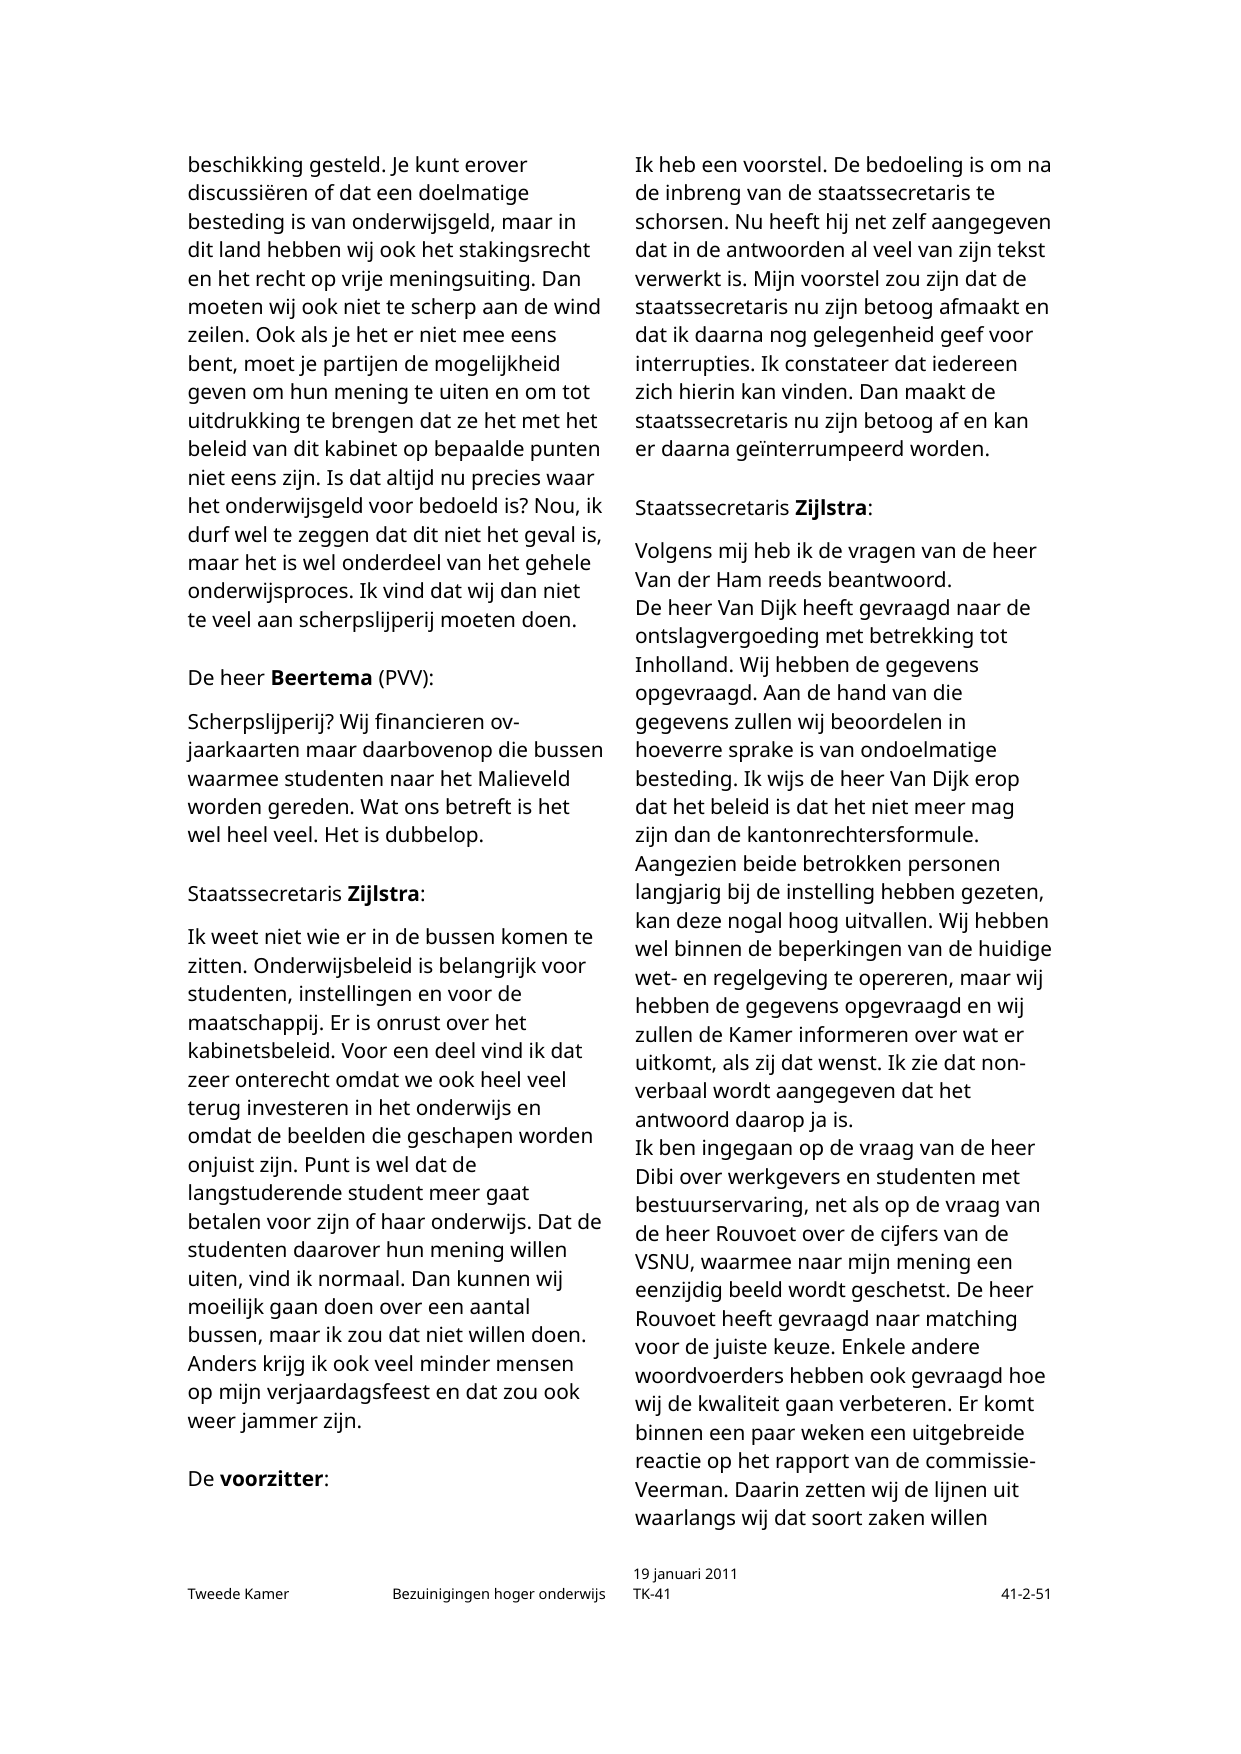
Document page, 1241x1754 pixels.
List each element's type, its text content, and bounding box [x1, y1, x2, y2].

text Staatssecretaris Zijlstra: [635, 493, 1053, 521]
text beschikking gesteld. Je kunt erover discussiëren of dat een doelmatige besteding is van onderwijsgeld, maar in dit land hebben wij ook het stakingsrecht en het recht op vrije meningsuiting. Dan moeten wij ook niet te scherp aan de wind zeilen. Ook als je het er niet mee eens bent, moet je partijen de mogelijkheid geven om hun mening te uiten en om tot uitdrukking te brengen dat ze het met het beleid van dit kabinet op bepaalde punten niet eens zijn. Is dat altijd nu precies waar het onderwijsgeld voor bedoeld is? Nou, ik durf wel te zeggen dat dit niet het geval is, maar het is wel onderdeel van het gehele onderwijsproces. Ik vind dat wij dan niet te veel aan scherpslijperij moeten doen. [187, 150, 605, 633]
text Ik weet niet wie er in de bussen komen te zitten. Onderwijsbeleid is belangrijk voor studenten, instellingen en voor de maatschappij. Er is onrust over het kabinetsbeleid. Voor een deel vind ik dat zeer onterecht omdat we ook heel veel terug investeren in het onderwijs en omdat de beelden die geschapen worden onjuist zijn. Punt is wel dat de langstuderende student meer gaat betalen voor zijn of haar onderwijs. Dat de studenten daarover hun mening willen uiten, vind ik normaal. Dan kunnen wij moeilijk gaan doen over een aantal bussen, maar ik zou dat niet willen doen. Anders krijg ik ook veel minder mensen op mijn verjaardagsfeest en dat zou ook weer jammer zijn. [187, 922, 605, 1434]
text Volgens mij heb ik de vragen van de heer Van der Ham reeds beantwoord. [635, 536, 1053, 593]
text Ik ben ingegaan op de vraag van de heer Dibi over werkgevers en studenten met bestuurservaring, net als op de vraag van de heer Rouvoet over de cijfers van de VSNU, waarmee naar mijn mening een eenzijdig beeld wordt geschetst. De heer Rouvoet heeft gevraagd naar matching voor de juiste keuze. Enkele andere woordvoerders hebben ook gevraagd hoe wij de kwaliteit gaan verbeteren. Er komt binnen een paar weken een uitgebreide reactie op het rapport van de commissie-Veerman. Daarin zetten wij de lijnen uit waarlangs wij dat soort zaken willen [635, 1133, 1053, 1532]
text Staatssecretaris Zijlstra: [187, 879, 605, 907]
text De voorzitter: [187, 1464, 605, 1493]
text De heer Van Dijk heeft gevraagd naar de ontslagvergoeding met betrekking tot Inholland. Wij hebben de gegevens opgevraagd. Aan de hand van die gegevens zullen wij beoordelen in hoeverre sprake is van ondoelmatige besteding. Ik wijs de heer Van Dijk erop dat het beleid is dat het niet meer mag zijn dan de kantonrechtersformule. Aangezien beide betrokken personen langjarig bij de instelling hebben gezeten, kan deze nogal hoog uitvallen. Wij hebben wel binnen de beperkingen van de huidige wet- en regelgeving te opereren, maar wij hebben de gegevens opgevraagd en wij zullen de Kamer informeren over wat er uitkomt, als zij dat wenst. Ik zie dat non-verbaal wordt aangegeven dat het antwoord daarop ja is. [635, 593, 1053, 1133]
text De heer Beertema (PVV): [187, 663, 605, 692]
text Scherpslijperij? Wij financieren ov-jaarkaarten maar daarbovenop die bussen waarmee studenten naar het Malieveld worden gereden. Wat ons betreft is het wel heel veel. Het is dubbelop. [187, 707, 605, 849]
text Ik heb een voorstel. De bedoeling is om na de inbreng van de staatssecretaris te schorsen. Nu heeft hij net zelf aangegeven dat in de antwoorden al veel van zijn tekst verwerkt is. Mijn voorstel zou zijn dat de staatssecretaris nu zijn betoog afmaakt en dat ik daarna nog gelegenheid geef voor interrupties. Ik constateer dat iedereen zich hierin kan vinden. Dan maakt de staatssecretaris nu zijn betoog af en kan er daarna geïnterrumpeerd worden. [635, 150, 1053, 463]
